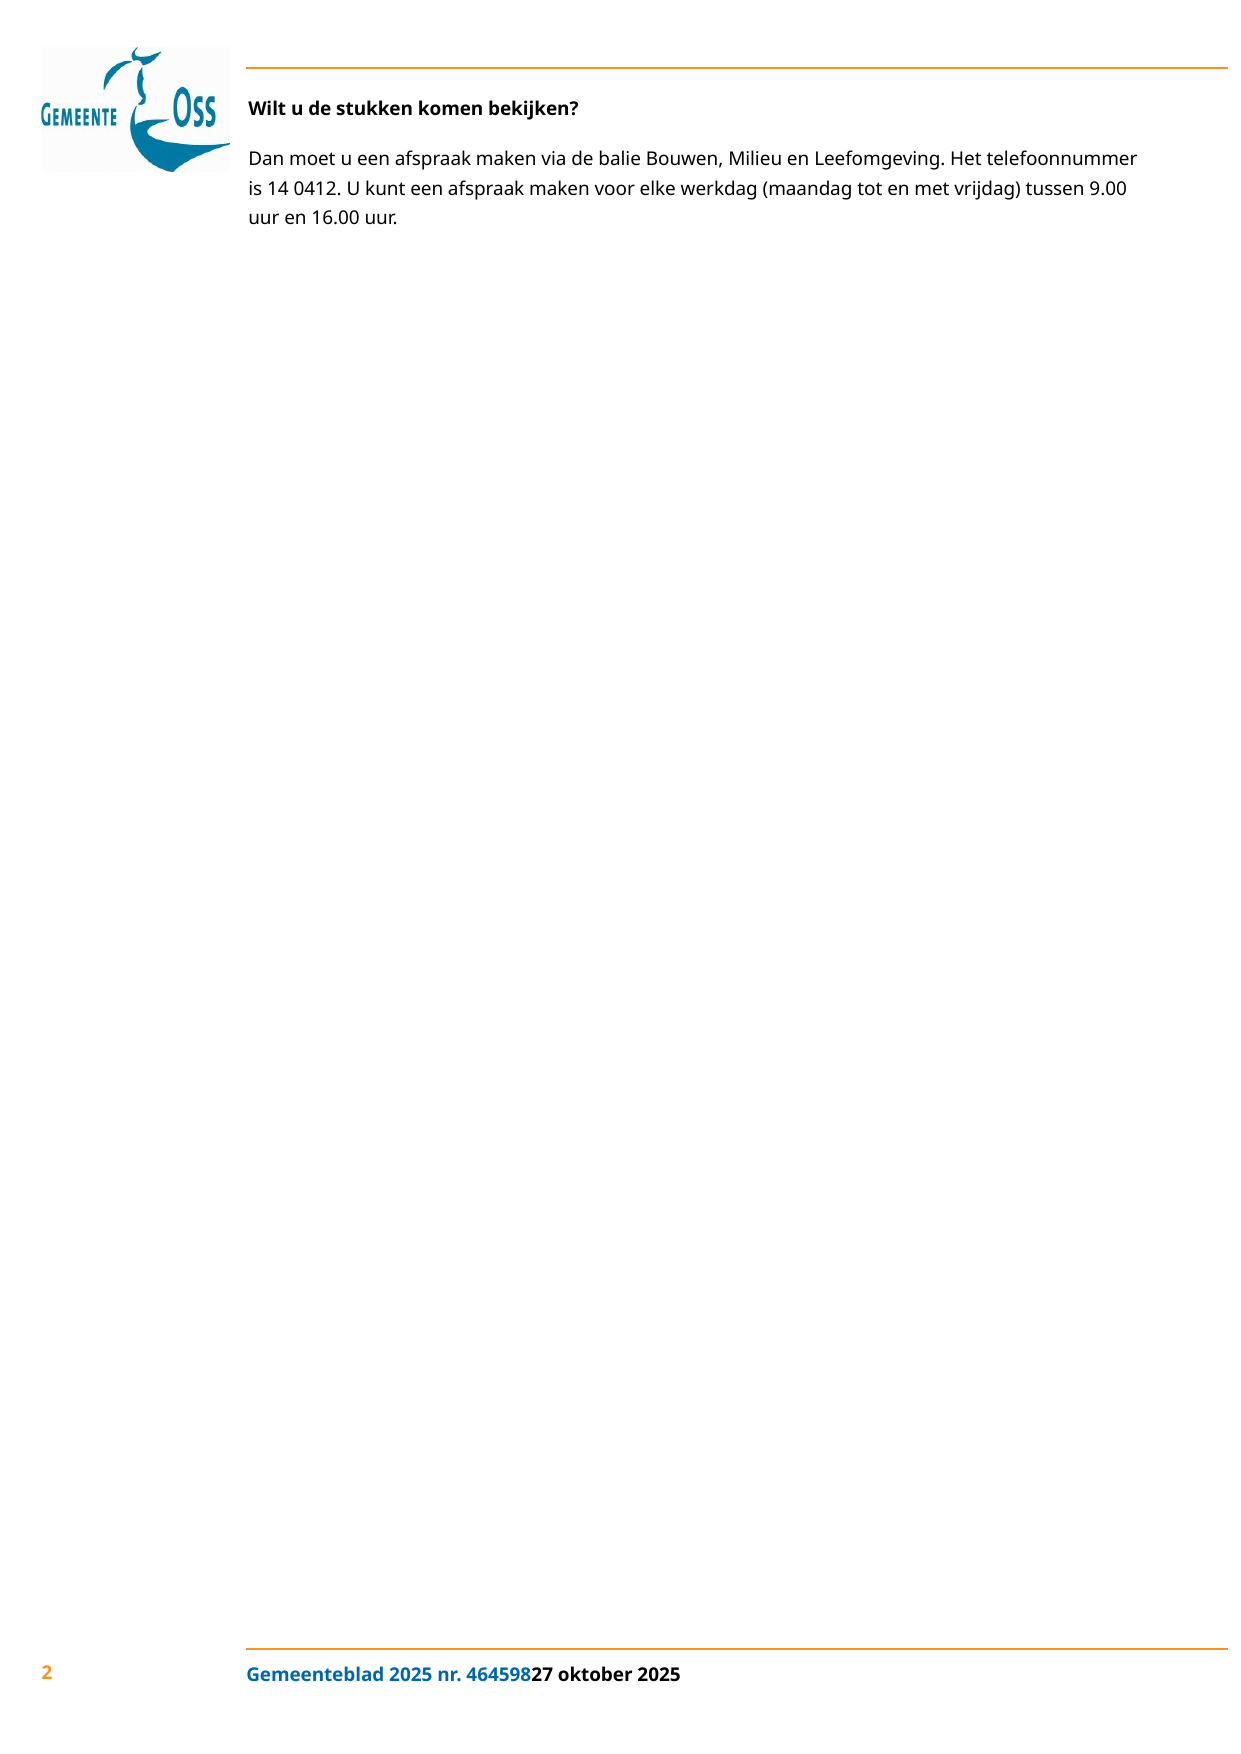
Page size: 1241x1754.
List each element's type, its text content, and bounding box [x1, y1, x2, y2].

picture [41, 47, 231, 172]
text Wilt u de stukken komen bekijken? [248, 95, 1152, 121]
text Dan moet u een afspraak maken via de balie Bouwen, Milieu en Leefomgeving. Het telefoonnummer is 14 0412. U kunt een afspraak maken voor elke werkdag (maandag tot en met vrijdag) tussen 9.00 uur en 16.00 uur. [248, 145, 1152, 230]
